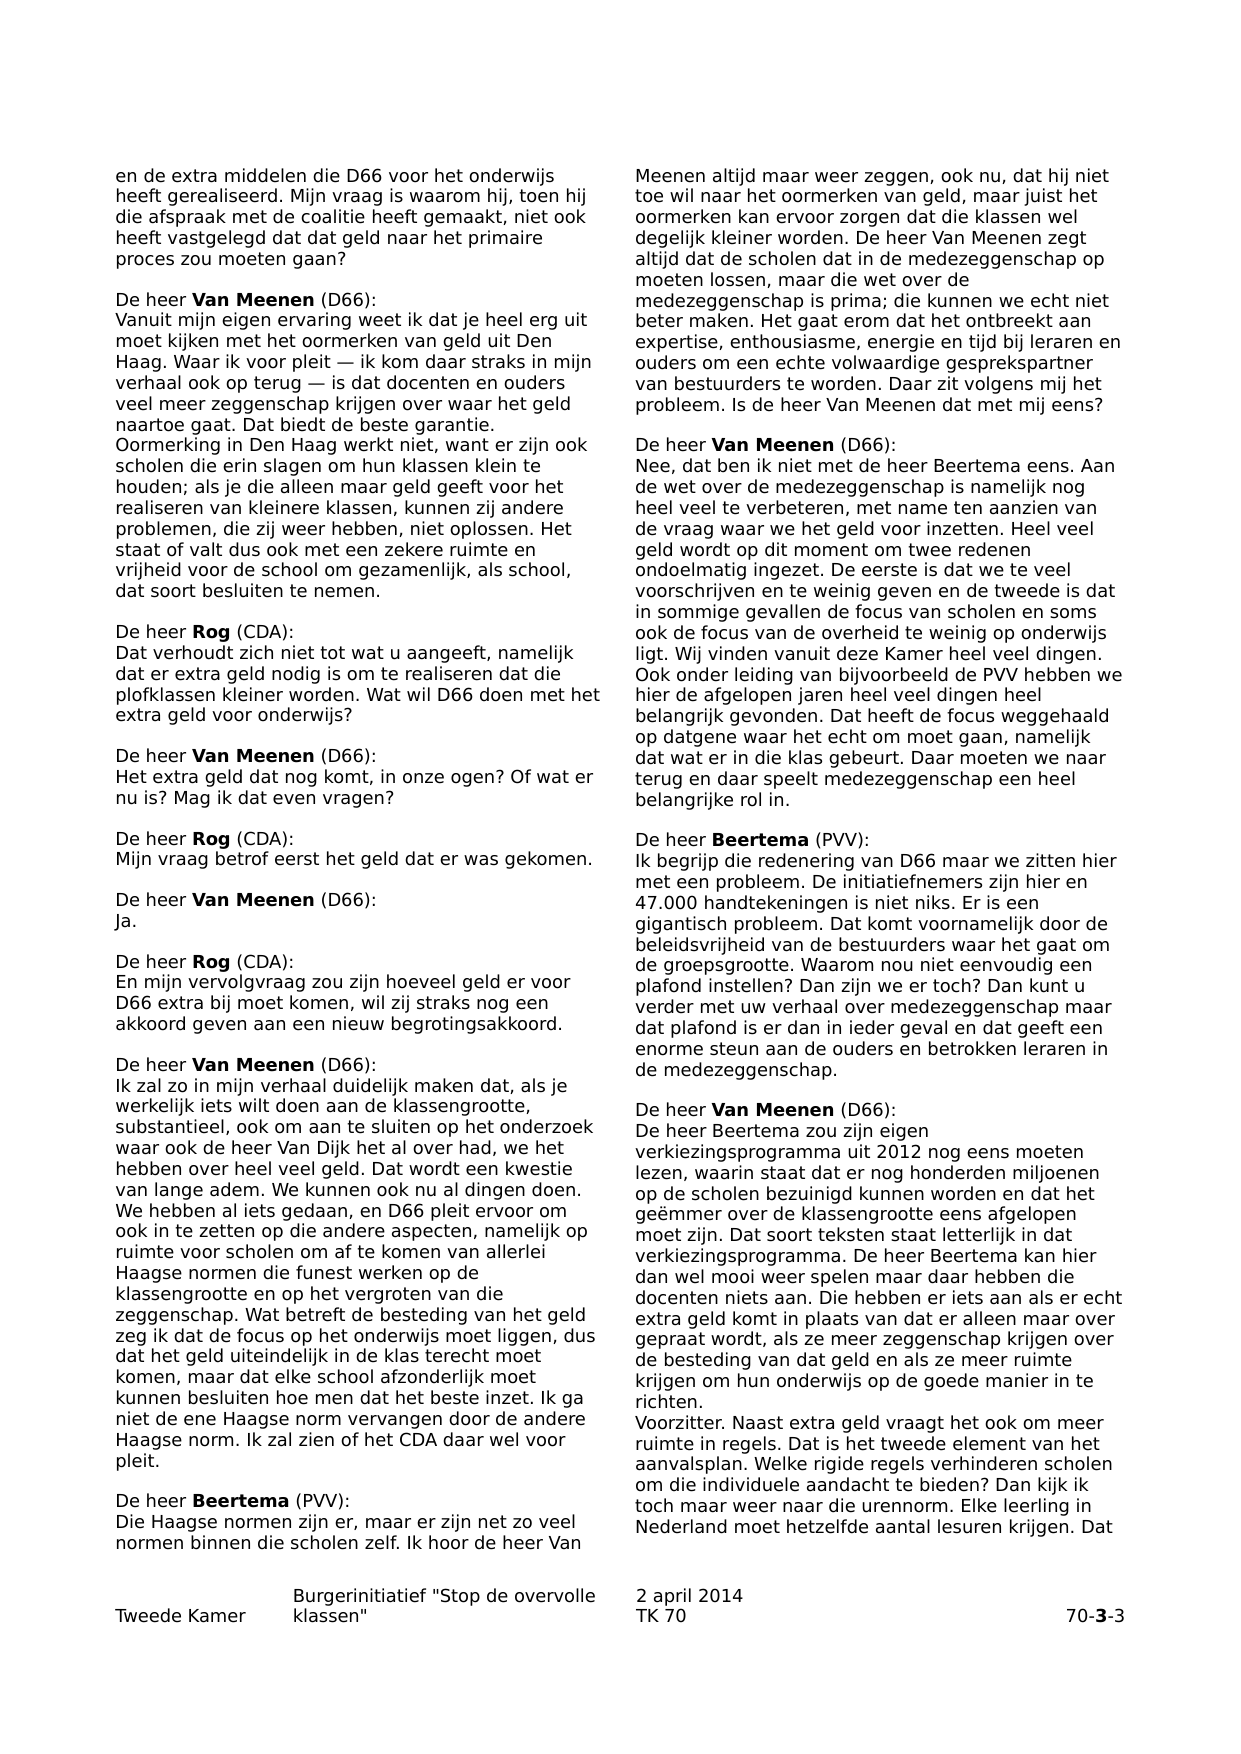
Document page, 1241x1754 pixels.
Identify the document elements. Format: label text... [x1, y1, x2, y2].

text Ja. [115, 911, 605, 931]
text De heer Rog (CDA): [115, 622, 605, 643]
text Nee, dat ben ik niet met de heer Beertema eens. Aan de wet over de medezeggenschap is namelijk nog heel veel te verbeteren, met name ten aanzien van de vraag waar we het geld voor inzetten. Heel veel geld wordt op dit moment om twee redenen ondoelmatig ingezet. De eerste is dat we te veel voorschrijven en te weinig geven en de tweede is dat in sommige gevallen de focus van scholen en soms ook de focus van de overheid te weinig op onderwijs ligt. Wij vinden vanuit deze Kamer heel veel dingen. Ook onder leiding van bijvoorbeeld de PVV hebben we hier de afgelopen jaren heel veel dingen heel belangrijk gevonden. Dat heeft de focus weggehaald op datgene waar het echt om moet gaan, namelijk dat wat er in die klas gebeurt. Daar moeten we naar terug en daar speelt medezeggenschap een heel belangrijke rol in. [635, 456, 1125, 810]
text Dat verhoudt zich niet tot wat u aangeeft, namelijk dat er extra geld nodig is om te realiseren dat die plofklassen kleiner worden. Wat wil D66 doen met het extra geld voor onderwijs? [115, 643, 605, 726]
text Vanuit mijn eigen ervaring weet ik dat je heel erg uit moet kijken met het oormerken van geld uit Den Haag. Waar ik voor pleit — ik kom daar straks in mijn verhaal ook op terug — is dat docenten en ouders veel meer zeggenschap krijgen over waar het geld naartoe gaat. Dat biedt de beste garantie. Oormerking in Den Haag werkt niet, want er zijn ook scholen die erin slagen om hun klassen klein te houden; als je die alleen maar geld geeft voor het realiseren van kleinere klassen, kunnen zij andere problemen, die zij weer hebben, niet oplossen. Het staat of valt dus ook met een zekere ruimte en vrijheid voor de school om gezamenlijk, als school, dat soort besluiten te nemen. [115, 310, 605, 602]
text De heer Van Meenen (D66): [115, 1055, 605, 1075]
text Voorzitter. Naast extra geld vraagt het ook om meer ruimte in regels. Dat is het tweede element van het aanvalsplan. Welke rigide regels verhinderen scholen om die individuele aandacht te bieden? Dan kijk ik toch maar weer naar die urennorm. Elke leerling in Nederland moet hetzelfde aantal lesuren krijgen. Dat [635, 1412, 1125, 1537]
text De heer Rog (CDA): [115, 951, 605, 972]
text Die Haagse normen zijn er, maar er zijn net zo veel normen binnen die scholen zelf. Ik hoor de heer Van [115, 1512, 605, 1554]
text Ik zal zo in mijn verhaal duidelijk maken dat, als je werkelijk iets wilt doen aan de klassengrootte, substantieel, ook om aan te sluiten op het onderzoek waar ook de heer Van Dijk het al over had, we het hebben over heel veel geld. Dat wordt een kwestie van lange adem. We kunnen ook nu al dingen doen. We hebben al iets gedaan, en D66 pleit ervoor om ook in te zetten op die andere aspecten, namelijk op ruimte voor scholen om af te komen van allerlei Haagse normen die funest werken op de klassengrootte en op het vergroten van die zeggenschap. Wat betreft de besteding van het geld zeg ik dat de focus op het onderwijs moet liggen, dus dat het geld uiteindelijk in de klas terecht moet komen, maar dat elke school afzonderlijk moet kunnen besluiten hoe men dat het beste inzet. Ik ga niet de ene Haagse norm vervangen door de andere Haagse norm. Ik zal zien of het CDA daar wel voor pleit. [115, 1075, 605, 1471]
text Het extra geld dat nog komt, in onze ogen? Of wat er nu is? Mag ik dat even vragen? [115, 767, 605, 808]
text Meenen altijd maar weer zeggen, ook nu, dat hij niet toe wil naar het oormerken van geld, maar juist het oormerken kan ervoor zorgen dat die klassen wel degelijk kleiner worden. De heer Van Meenen zegt altijd dat de scholen dat in de medezeggenschap op moeten lossen, maar die wet over de medezeggenschap is prima; die kunnen we echt niet beter maken. Het gaat erom dat het ontbreekt aan expertise, enthousiasme, energie en tijd bij leraren en ouders om een echte volwaardige gesprekspartner van bestuurders te worden. Daar zit volgens mij het probleem. Is de heer Van Meenen dat met mij eens? [635, 165, 1125, 415]
text en de extra middelen die D66 voor het onderwijs heeft gerealiseerd. Mijn vraag is waarom hij, toen hij die afspraak met de coalitie heeft gemaakt, niet ook heeft vastgelegd dat dat geld naar het primaire proces zou moeten gaan? [115, 165, 605, 269]
text De heer Van Meenen (D66): [635, 1100, 1125, 1121]
text De heer Beertema (PVV): [115, 1491, 605, 1512]
text De heer Van Meenen (D66): [115, 746, 605, 767]
text Mijn vraag betrof eerst het geld dat er was gekomen. [115, 849, 605, 870]
text De heer Van Meenen (D66): [635, 435, 1125, 456]
text De heer Rog (CDA): [115, 828, 605, 849]
text De heer Van Meenen (D66): [115, 289, 605, 310]
text En mijn vervolgvraag zou zijn hoeveel geld er voor D66 extra bij moet komen, wil zij straks nog een akkoord geven aan een nieuw begrotingsakkoord. [115, 972, 605, 1035]
text De heer Van Meenen (D66): [115, 890, 605, 911]
text Ik begrijp die redenering van D66 maar we zitten hier met een probleem. De initiatiefnemers zijn hier en 47.000 handtekeningen is niet niks. Er is een gigantisch probleem. Dat komt voornamelijk door de beleidsvrijheid van de bestuurders waar het gaat om de groepsgrootte. Waarom nou niet eenvoudig een plafond instellen? Dan zijn we er toch? Dan kunt u verder met uw verhaal over medezeggenschap maar dat plafond is er dan in ieder geval en dat geeft een enorme steun aan de ouders en betrokken leraren in de medezeggenschap. [635, 851, 1125, 1080]
text De heer Beertema zou zijn eigen verkiezingsprogramma uit 2012 nog eens moeten lezen, waarin staat dat er nog honderden miljoenen op de scholen bezuinigd kunnen worden en dat het geëmmer over de klassengrootte eens afgelopen moet zijn. Dat soort teksten staat letterlijk in dat verkiezingsprogramma. De heer Beertema kan hier dan wel mooi weer spelen maar daar hebben die docenten niets aan. Die hebben er iets aan als er echt extra geld komt in plaats van dat er alleen maar over gepraat wordt, als ze meer zeggenschap krijgen over de besteding van dat geld en als ze meer ruimte krijgen om hun onderwijs op de goede manier in te richten. [635, 1121, 1125, 1412]
text De heer Beertema (PVV): [635, 830, 1125, 851]
